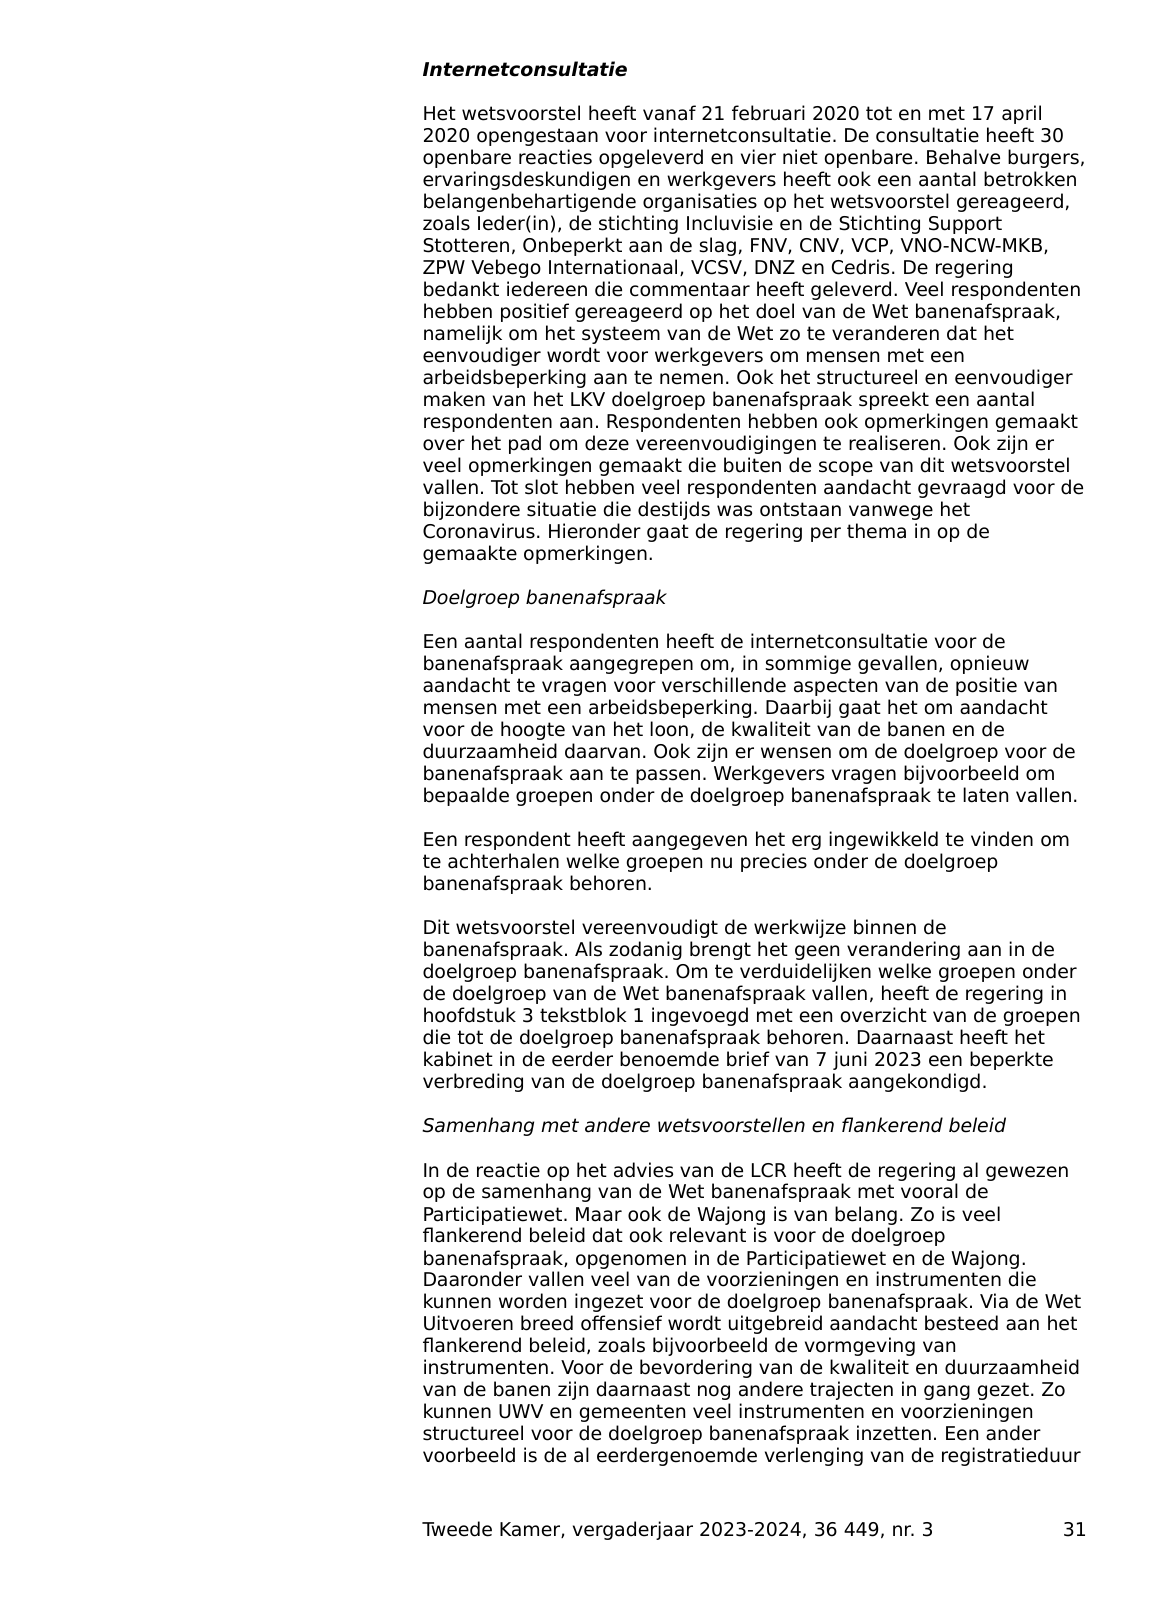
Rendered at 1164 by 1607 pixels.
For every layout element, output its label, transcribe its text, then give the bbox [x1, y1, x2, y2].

subtitle Internetconsultatie [422, 59, 1087, 81]
subtitle Samenhang met andere wetsvoorstellen en flankerend beleid [422, 1115, 1087, 1137]
text Dit wetsvoorstel vereenvoudigt de werkwijze binnen de banenafspraak. Als zodanig brengt het geen verandering aan in de doelgroep banenafspraak. Om te verduidelijken welke groepen onder de doelgroep van de Wet banenafspraak vallen, heeft de regering in hoofdstuk 3 tekstblok 1 ingevoegd met een overzicht van de groepen die tot de doelgroep banenafspraak behoren. Daarnaast heeft het kabinet in de eerder benoemde brief van 7 juni 2023 een beperkte verbreding van de doelgroep banenafspraak aangekondigd. [422, 917, 1087, 1093]
text In de reactie op het advies van de LCR heeft de regering al gewezen op de samenhang van de Wet banenafspraak met vooral de Participatiewet. Maar ook de Wajong is van belang. Zo is veel flankerend beleid dat ook relevant is voor de doelgroep banenafspraak, opgenomen in de Participatiewet en de Wajong. Daaronder vallen veel van de voorzieningen en instrumenten die kunnen worden ingezet voor de doelgroep banenafspraak. Via de Wet Uitvoeren breed offensief wordt uitgebreid aandacht besteed aan het flankerend beleid, zoals bijvoorbeeld de vormgeving van instrumenten. Voor de bevordering van de kwaliteit en duurzaamheid van de banen zijn daarnaast nog andere trajecten in gang gezet. Zo kunnen UWV en gemeenten veel instrumenten en voorzieningen structureel voor de doelgroep banenafspraak inzetten. Een ander voorbeeld is de al eerdergenoemde verlenging van de registratieduur [422, 1159, 1087, 1467]
subtitle Doelgroep banenafspraak [422, 587, 1087, 609]
text Een aantal respondenten heeft de internetconsultatie voor de banenafspraak aangegrepen om, in sommige gevallen, opnieuw aandacht te vragen voor verschillende aspecten van de positie van mensen met een arbeidsbeperking. Daarbij gaat het om aandacht voor de hoogte van het loon, de kwaliteit van de banen en de duurzaamheid daarvan. Ook zijn er wensen om de doelgroep voor de banenafspraak aan te passen. Werkgevers vragen bijvoorbeeld om bepaalde groepen onder de doelgroep banenafspraak te laten vallen. [422, 631, 1087, 807]
text Het wetsvoorstel heeft vanaf 21 februari 2020 tot en met 17 april 2020 opengestaan voor internetconsultatie. De consultatie heeft 30 openbare reacties opgeleverd en vier niet openbare. Behalve burgers, ervaringsdeskundigen en werkgevers heeft ook een aantal betrokken belangenbehartigende organisaties op het wetsvoorstel gereageerd, zoals Ieder(in), de stichting Incluvisie en de Stichting Support Stotteren, Onbeperkt aan de slag, FNV, CNV, VCP, VNO-NCW-MKB, ZPW Vebego Internationaal, VCSV, DNZ en Cedris. De regering bedankt iedereen die commentaar heeft geleverd. Veel respondenten hebben positief gereageerd op het doel van de Wet banenafspraak, namelijk om het systeem van de Wet zo te veranderen dat het eenvoudiger wordt voor werkgevers om mensen met een arbeidsbeperking aan te nemen. Ook het structureel en eenvoudiger maken van het LKV doelgroep banenafspraak spreekt een aantal respondenten aan. Respondenten hebben ook opmerkingen gemaakt over het pad om deze vereenvoudigingen te realiseren. Ook zijn er veel opmerkingen gemaakt die buiten de scope van dit wetsvoorstel vallen. Tot slot hebben veel respondenten aandacht gevraagd voor de bijzondere situatie die destijds was ontstaan vanwege het Coronavirus. Hieronder gaat de regering per thema in op de gemaakte opmerkingen. [422, 103, 1087, 565]
text Een respondent heeft aangegeven het erg ingewikkeld te vinden om te achterhalen welke groepen nu precies onder de doelgroep banenafspraak behoren. [422, 829, 1087, 895]
